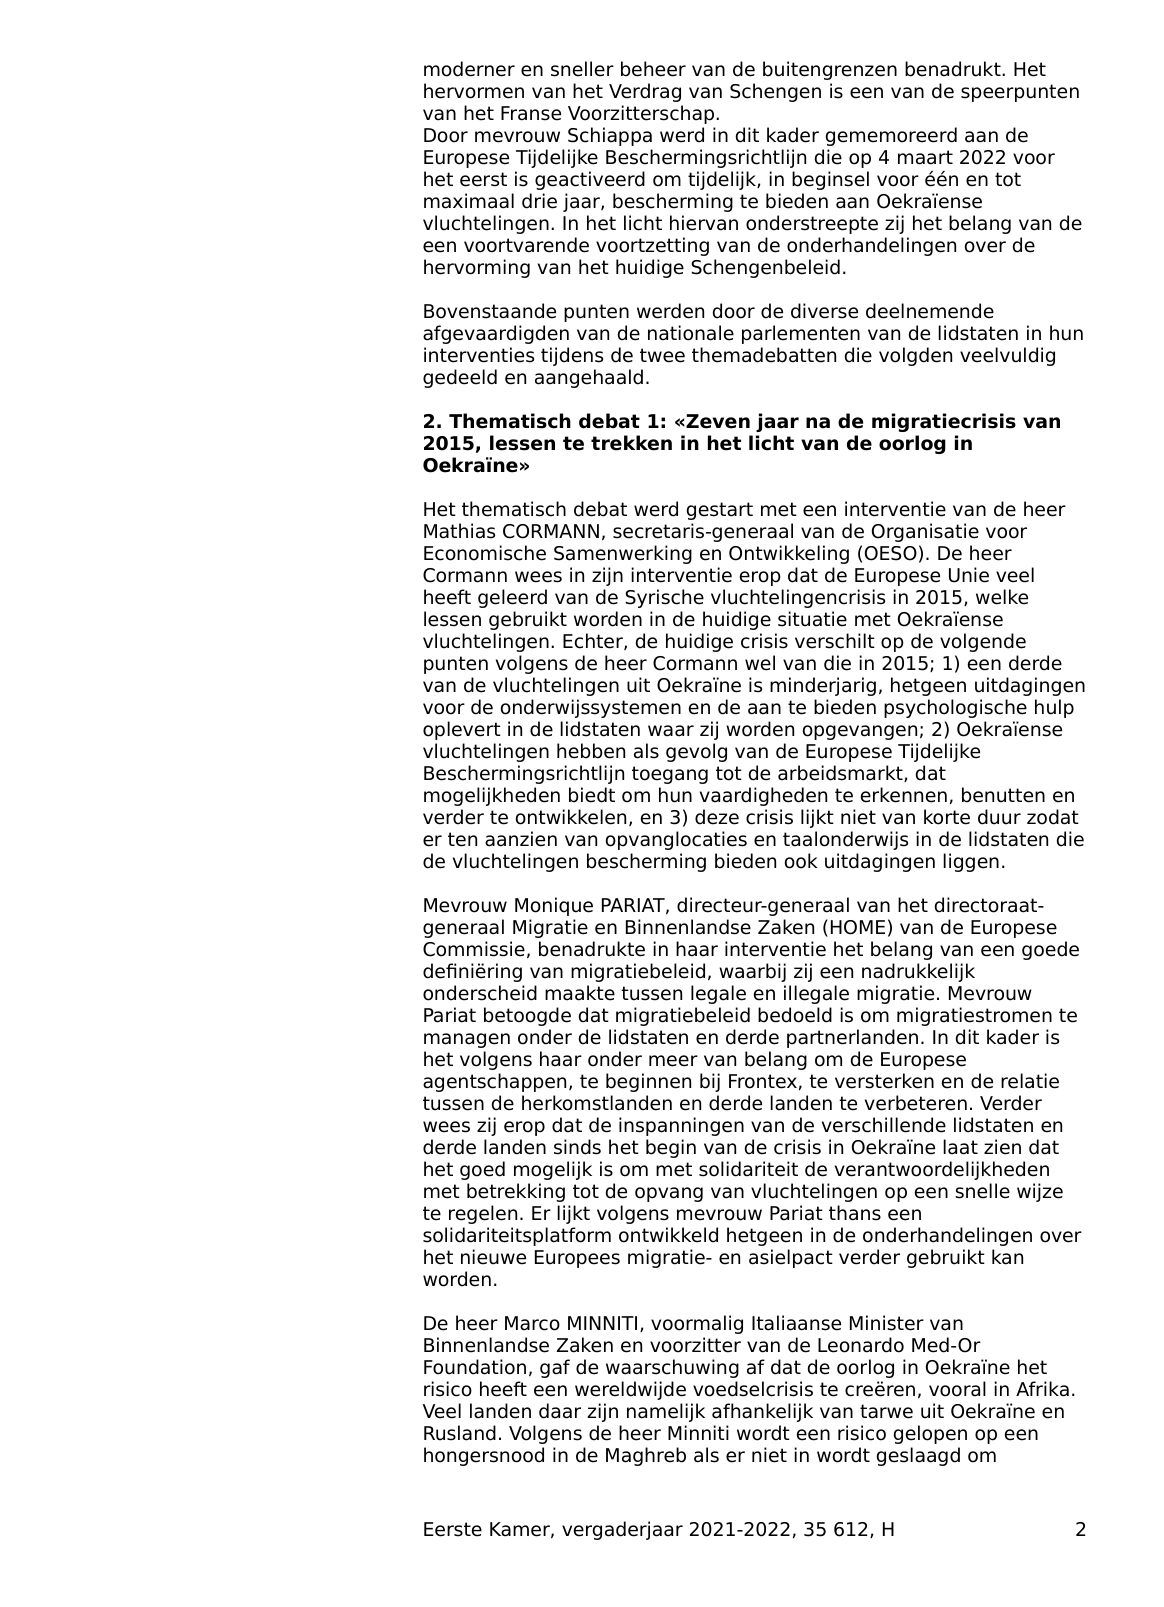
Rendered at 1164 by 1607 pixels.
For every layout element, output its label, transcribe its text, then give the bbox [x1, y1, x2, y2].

text Door mevrouw Schiappa werd in dit kader gememoreerd aan de Europese Tijdelijke Beschermingsrichtlijn die op 4 maart 2022 voor het eerst is geactiveerd om tijdelijk, in beginsel voor één en tot maximaal drie jaar, bescherming te bieden aan Oekraïense vluchtelingen. In het licht hiervan onderstreepte zij het belang van de een voortvarende voortzetting van de onderhandelingen over de hervorming van het huidige Schengenbeleid. [422, 125, 1087, 279]
text Het thematisch debat werd gestart met een interventie van de heer Mathias CORMANN, secretaris-generaal van de Organisatie voor Economische Samenwerking en Ontwikkeling (OESO). De heer Cormann wees in zijn interventie erop dat de Europese Unie veel heeft geleerd van de Syrische vluchtelingencrisis in 2015, welke lessen gebruikt worden in de huidige situatie met Oekraïense vluchtelingen. Echter, de huidige crisis verschilt op de volgende punten volgens de heer Cormann wel van die in 2015; 1) een derde van de vluchtelingen uit Oekraïne is minderjarig, hetgeen uitdagingen voor de onderwijssystemen en de aan te bieden psychologische hulp oplevert in de lidstaten waar zij worden opgevangen; 2) Oekraïense vluchtelingen hebben als gevolg van de Europese Tijdelijke Beschermingsrichtlijn toegang tot de arbeidsmarkt, dat mogelijkheden biedt om hun vaardigheden te erkennen, benutten en verder te ontwikkelen, en 3) deze crisis lijkt niet van korte duur zodat er ten aanzien van opvanglocaties en taalonderwijs in de lidstaten die de vluchtelingen bescherming bieden ook uitdagingen liggen. [422, 499, 1087, 873]
subtitle 2. Thematisch debat 1: «Zeven jaar na de migratiecrisis van 2015, lessen te trekken in het licht van de oorlog in Oekraïne» [422, 411, 1087, 477]
text moderner en sneller beheer van de buitengrenzen benadrukt. Het hervormen van het Verdrag van Schengen is een van de speerpunten van het Franse Voorzitterschap. [422, 59, 1087, 125]
text De heer Marco MINNITI, voormalig Italiaanse Minister van Binnenlandse Zaken en voorzitter van de Leonardo Med-Or Foundation, gaf de waarschuwing af dat de oorlog in Oekraïne het risico heeft een wereldwijde voedselcrisis te creëren, vooral in Afrika. Veel landen daar zijn namelijk afhankelijk van tarwe uit Oekraïne en Rusland. Volgens de heer Minniti wordt een risico gelopen op een hongersnood in de Maghreb als er niet in wordt geslaagd om [422, 1313, 1087, 1467]
text Bovenstaande punten werden door de diverse deelnemende afgevaardigden van de nationale parlementen van de lidstaten in hun interventies tijdens de twee themadebatten die volgden veelvuldig gedeeld en aangehaald. [422, 301, 1087, 389]
text Mevrouw Monique PARIAT, directeur-generaal van het directoraat-generaal Migratie en Binnenlandse Zaken (HOME) van de Europese Commissie, benadrukte in haar interventie het belang van een goede definiëring van migratiebeleid, waarbij zij een nadrukkelijk onderscheid maakte tussen legale en illegale migratie. Mevrouw Pariat betoogde dat migratiebeleid bedoeld is om migratiestromen te managen onder de lidstaten en derde partnerlanden. In dit kader is het volgens haar onder meer van belang om de Europese agentschappen, te beginnen bij Frontex, te versterken en de relatie tussen de herkomstlanden en derde landen te verbeteren. Verder wees zij erop dat de inspanningen van de verschillende lidstaten en derde landen sinds het begin van de crisis in Oekraïne laat zien dat het goed mogelijk is om met solidariteit de verantwoordelijkheden met betrekking tot de opvang van vluchtelingen op een snelle wijze te regelen. Er lijkt volgens mevrouw Pariat thans een solidariteitsplatform ontwikkeld hetgeen in de onderhandelingen over het nieuwe Europees migratie- en asielpact verder gebruikt kan worden. [422, 895, 1087, 1291]
